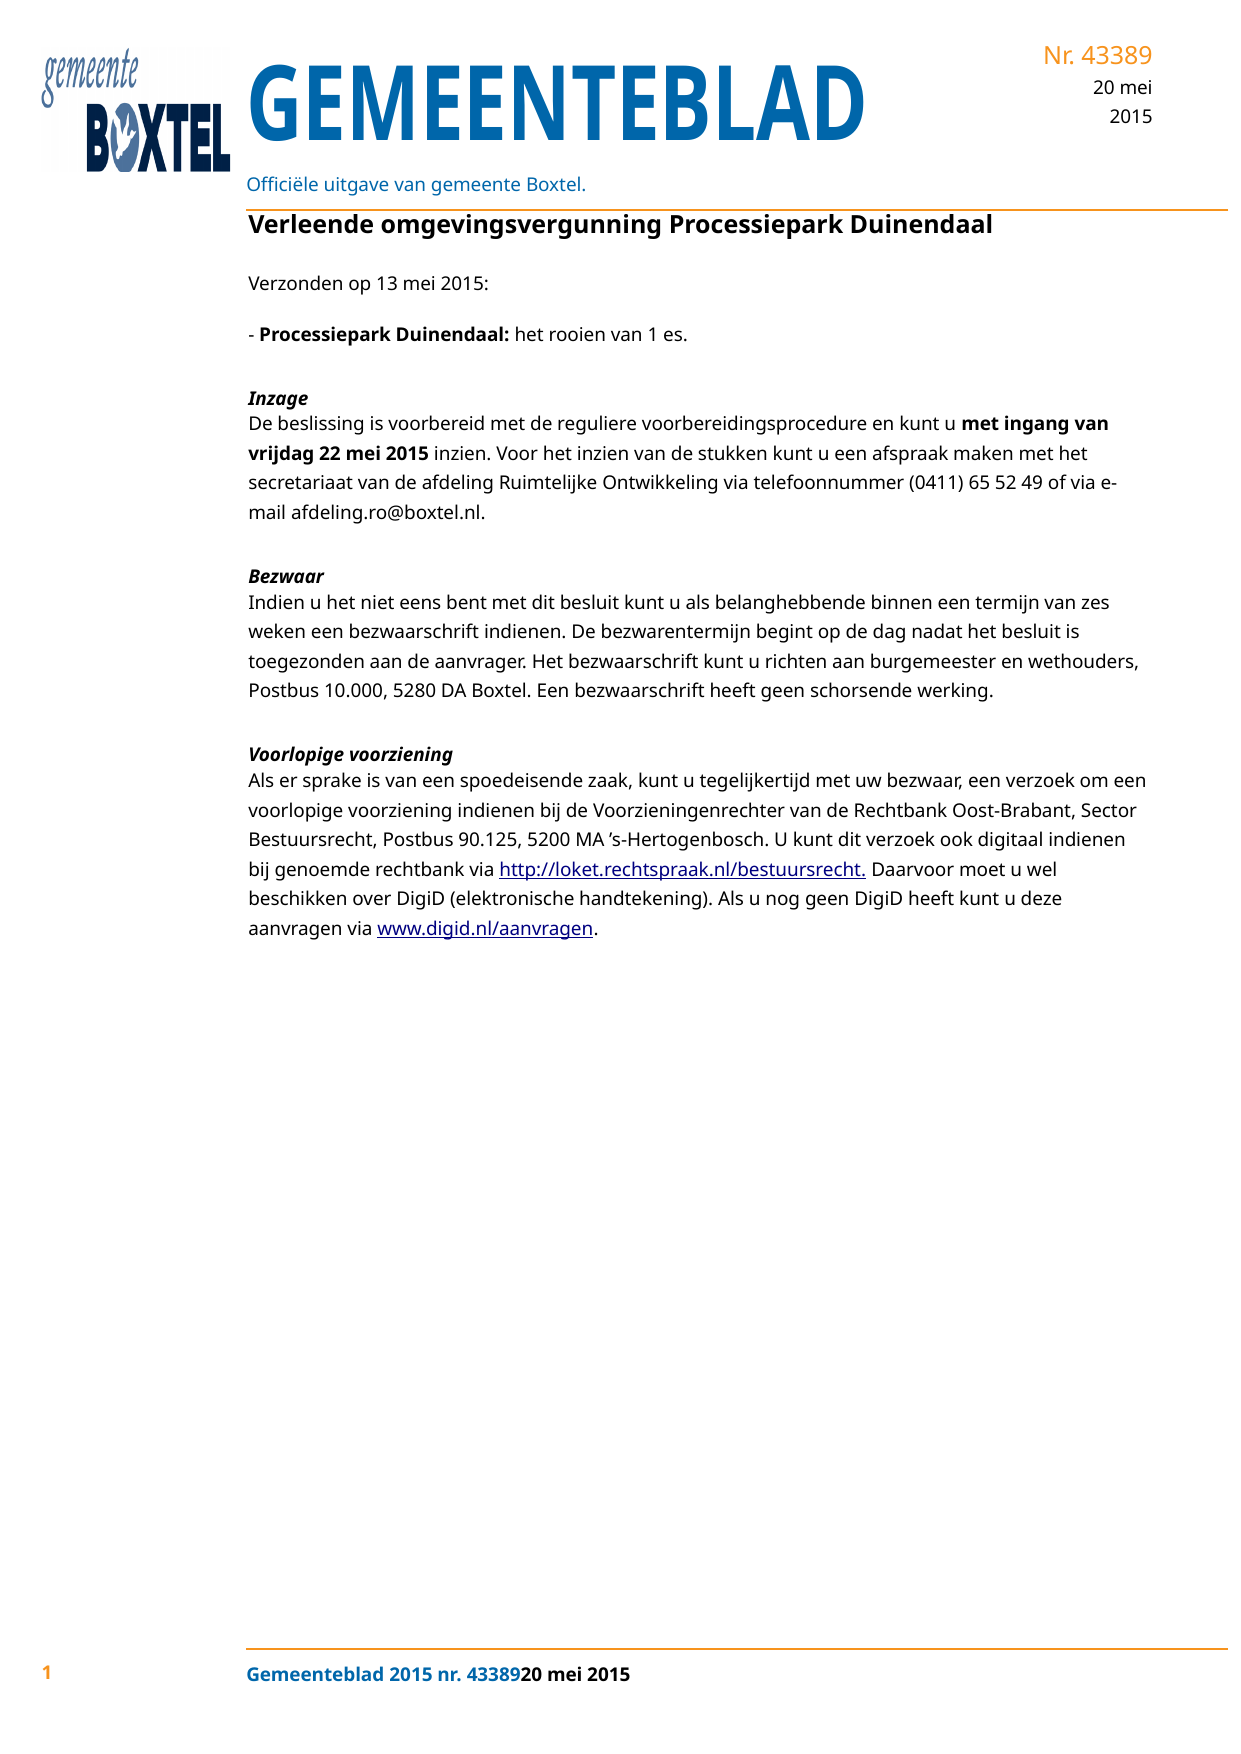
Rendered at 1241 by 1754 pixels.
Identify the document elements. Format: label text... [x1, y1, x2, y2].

picture [41, 47, 231, 172]
text Bezwaar [248, 563, 1152, 589]
text Verleende omgevingsvergunning Processiepark Duinendaal [248, 211, 1152, 241]
text Verzonden op 13 mei 2015: [248, 270, 1152, 296]
text Indien u het niet eens bent met dit besluit kunt u als belanghebbende binnen een termijn van zes weken een bezwaarschrift indienen. De bezwarentermijn begint op de dag nadat het besluit is toegezonden aan de aanvrager. Het bezwaarschrift kunt u richten aan burgemeester en wethouders, Postbus 10.000, 5280 DA Boxtel. Een bezwaarschrift heeft geen schorsende werking. [248, 589, 1152, 703]
text Inzage [248, 385, 1152, 410]
text De beslissing is voorbereid met de reguliere voorbereidingsprocedure en kunt u met ingang van vrijdag 22 mei 2015 inzien. Voor het inzien van de stukken kunt u een afspraak maken met het secretariaat van de afdeling Ruimtelijke Ontwikkeling via telefoonnummer (0411) 65 52 49 of via e-mail afdeling.ro@boxtel.nl. [248, 410, 1152, 525]
text Als er sprake is van een spoedeisende zaak, kunt u tegelijkertijd met uw bezwaar, een verzoek om een voorlopige voorziening indienen bij de Voorzieningenrechter van de Rechtbank Oost-Brabant, Sector Bestuursrecht, Postbus 90.125, 5200 MA ’s-Hertogenbosch. U kunt dit verzoek ook digitaal indienen bij genoemde rechtbank via http://loket.rechtspraak.nl/bestuursrecht. Daarvoor moet u wel beschikken over DigiD (elektronische handtekening). Als u nog geen DigiD heeft kunt u deze aanvragen via www.digid.nl/aanvragen. [248, 767, 1152, 941]
text Voorlopige voorziening [248, 742, 1152, 767]
text - Processiepark Duinendaal: het rooien van 1 es. [248, 321, 1152, 346]
